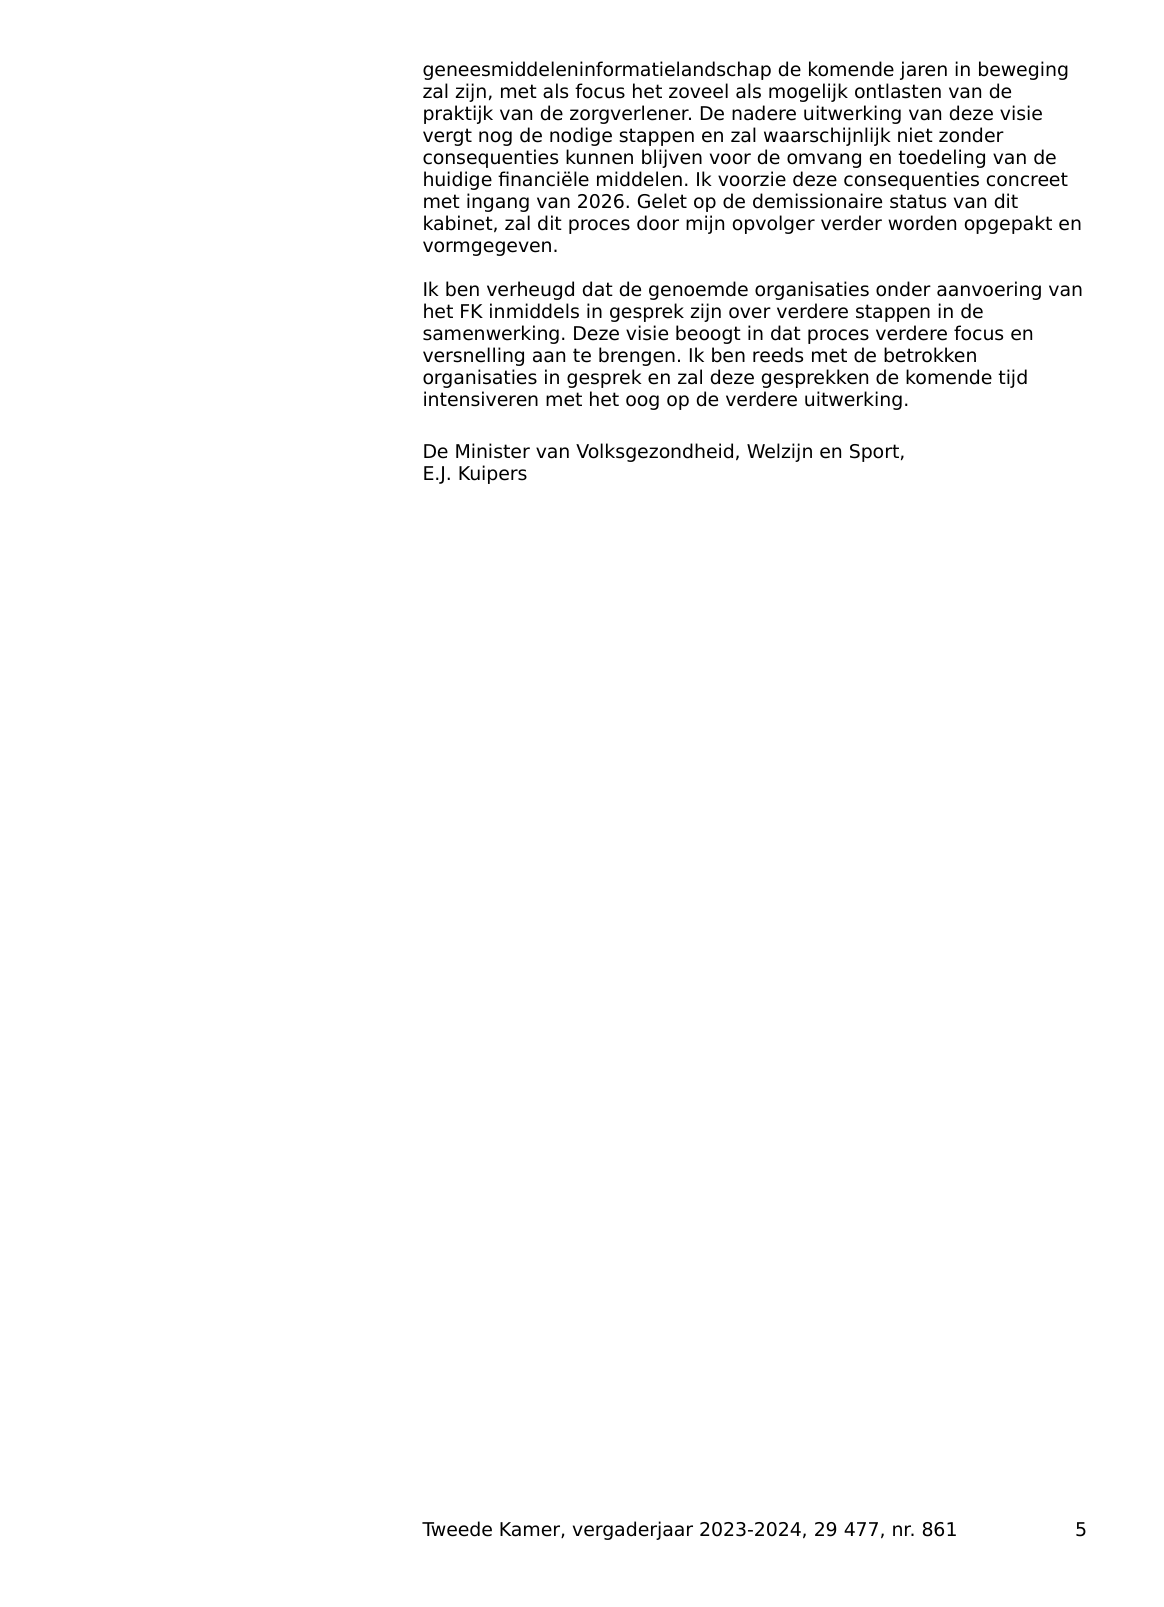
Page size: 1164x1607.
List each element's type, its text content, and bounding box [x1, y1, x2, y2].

text geneesmiddeleninformatielandschap de komende jaren in beweging zal zijn, met als focus het zoveel als mogelijk ontlasten van de praktijk van de zorgverlener. De nadere uitwerking van deze visie vergt nog de nodige stappen en zal waarschijnlijk niet zonder consequenties kunnen blijven voor de omvang en toedeling van de huidige financiële middelen. Ik voorzie deze consequenties concreet met ingang van 2026. Gelet op de demissionaire status van dit kabinet, zal dit proces door mijn opvolger verder worden opgepakt en vormgegeven. [422, 59, 1087, 257]
text Ik ben verheugd dat de genoemde organisaties onder aanvoering van het FK inmiddels in gesprek zijn over verdere stappen in de samenwerking. Deze visie beoogt in dat proces verdere focus en versnelling aan te brengen. Ik ben reeds met de betrokken organisaties in gesprek en zal deze gesprekken de komende tijd intensiveren met het oog op de verdere uitwerking. [422, 279, 1087, 411]
text De Minister van Volksgezondheid, Welzijn en Sport, E.J. Kuipers [422, 441, 1087, 485]
